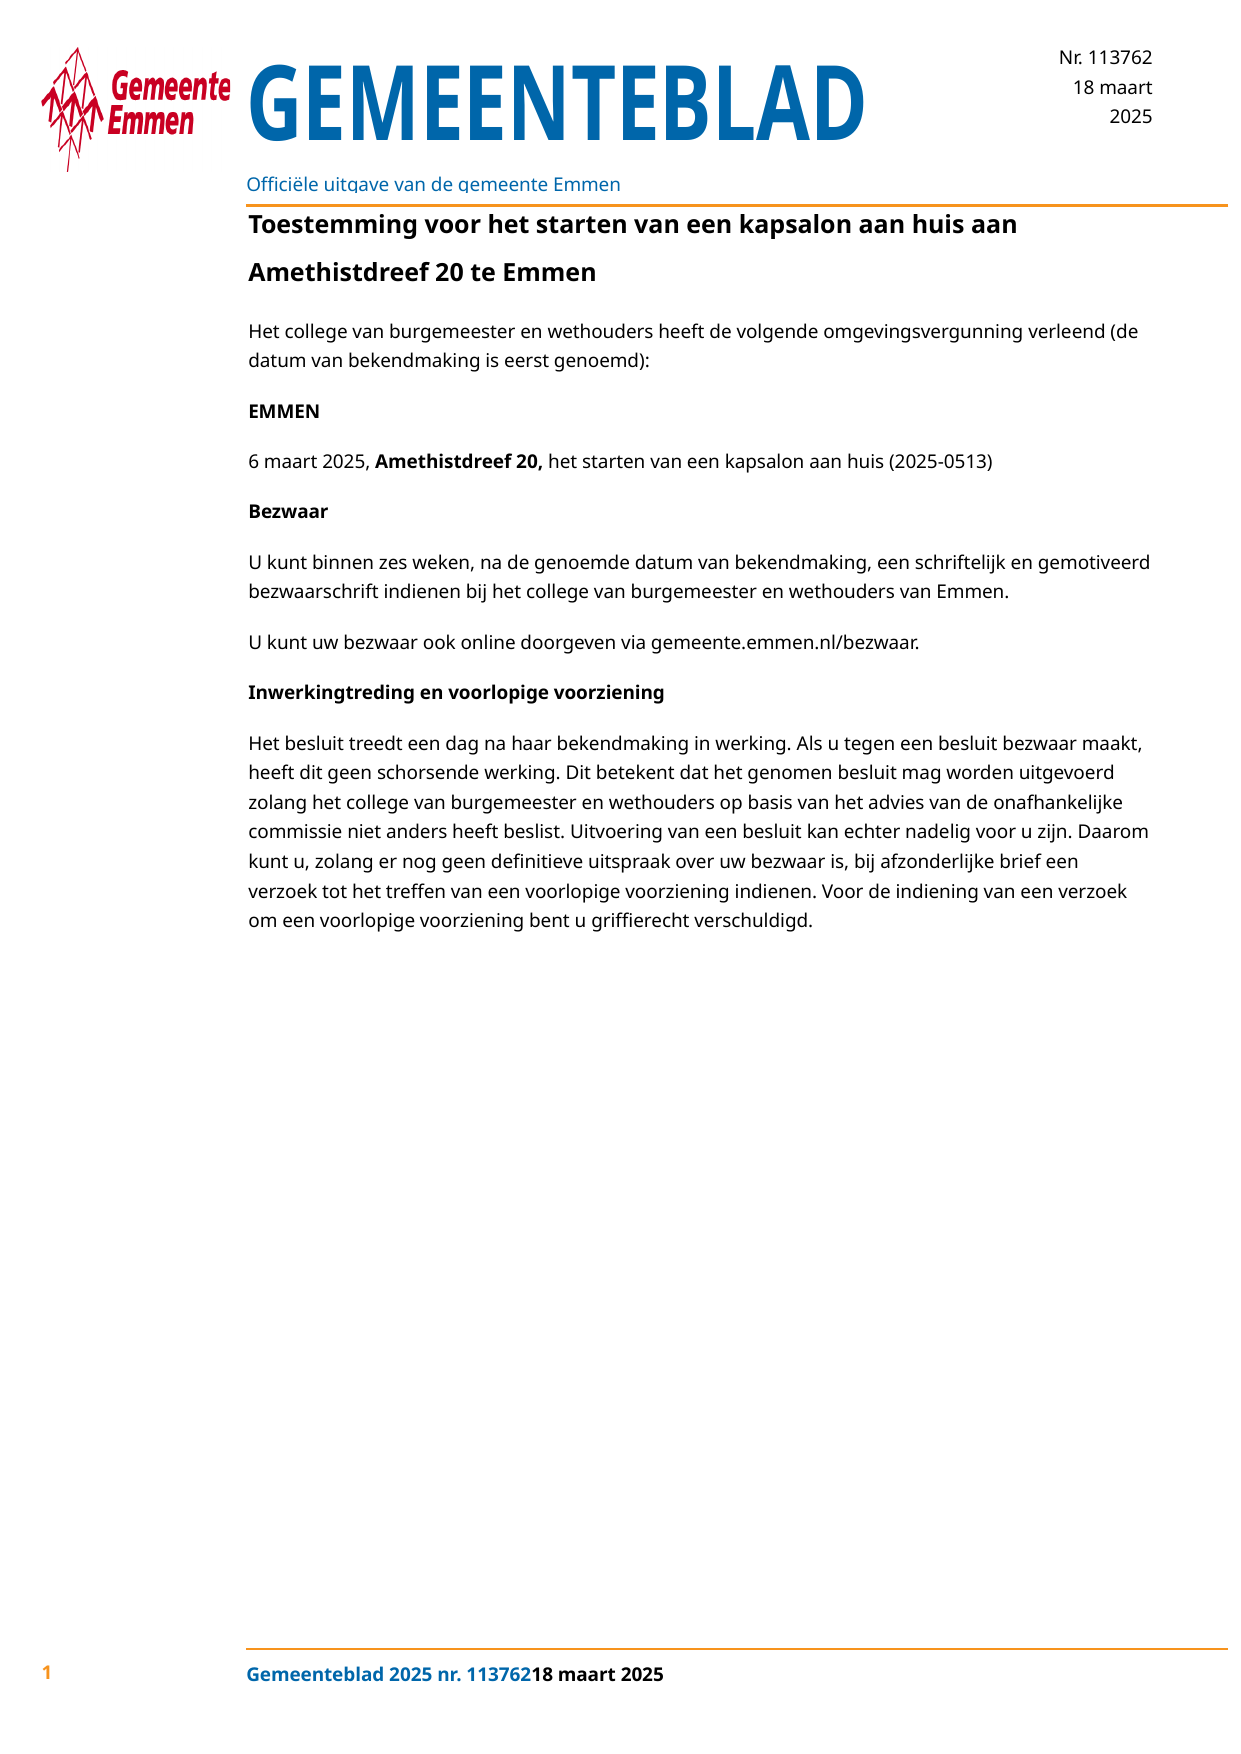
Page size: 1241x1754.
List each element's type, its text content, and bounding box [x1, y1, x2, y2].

text Toestemming voor het starten van een kapsalon aan huis aan Amethistdreef 20 te Emmen [248, 207, 1152, 288]
text U kunt binnen zes weken, na de genoemde datum van bekendmaking, een schriftelijk en gemotiveerd bezwaarschrift indienen bij het college van burgemeester en wethouders van Emmen. [248, 549, 1152, 604]
text 6 maart 2025, Amethistdreef 20, het starten van een kapsalon aan huis (2025-0513) [248, 448, 1152, 474]
text Bezwaar [248, 499, 1152, 524]
text Het besluit treedt een dag na haar bekendmaking in werking. Als u tegen een besluit bezwaar maakt, heeft dit geen schorsende werking. Dit betekent dat het genomen besluit mag worden uitgevoerd zolang het college van burgemeester en wethouders op basis van het advies van de onafhankelijke commissie niet anders heeft beslist. Uitvoering van een besluit kan echter nadelig voor u zijn. Daarom kunt u, zolang er nog geen definitieve uitspraak over uw bezwaar is, bij afzonderlijke brief een verzoek tot het treffen van een voorlopige voorziening indienen. Voor de indiening van een verzoek om een voorlopige voorziening bent u griffierecht verschuldigd. [248, 730, 1152, 933]
text Inwerkingtreding en voorlopige voorziening [248, 679, 1152, 705]
text U kunt uw bezwaar ook online doorgeven via gemeente.emmen.nl/bezwaar. [248, 629, 1152, 655]
text EMMEN [248, 398, 1152, 424]
text Het college van burgemeester en wethouders heeft de volgende omgevingsvergunning verleend (de datum van bekendmaking is eerst genoemd): [248, 318, 1152, 373]
picture [41, 47, 231, 172]
